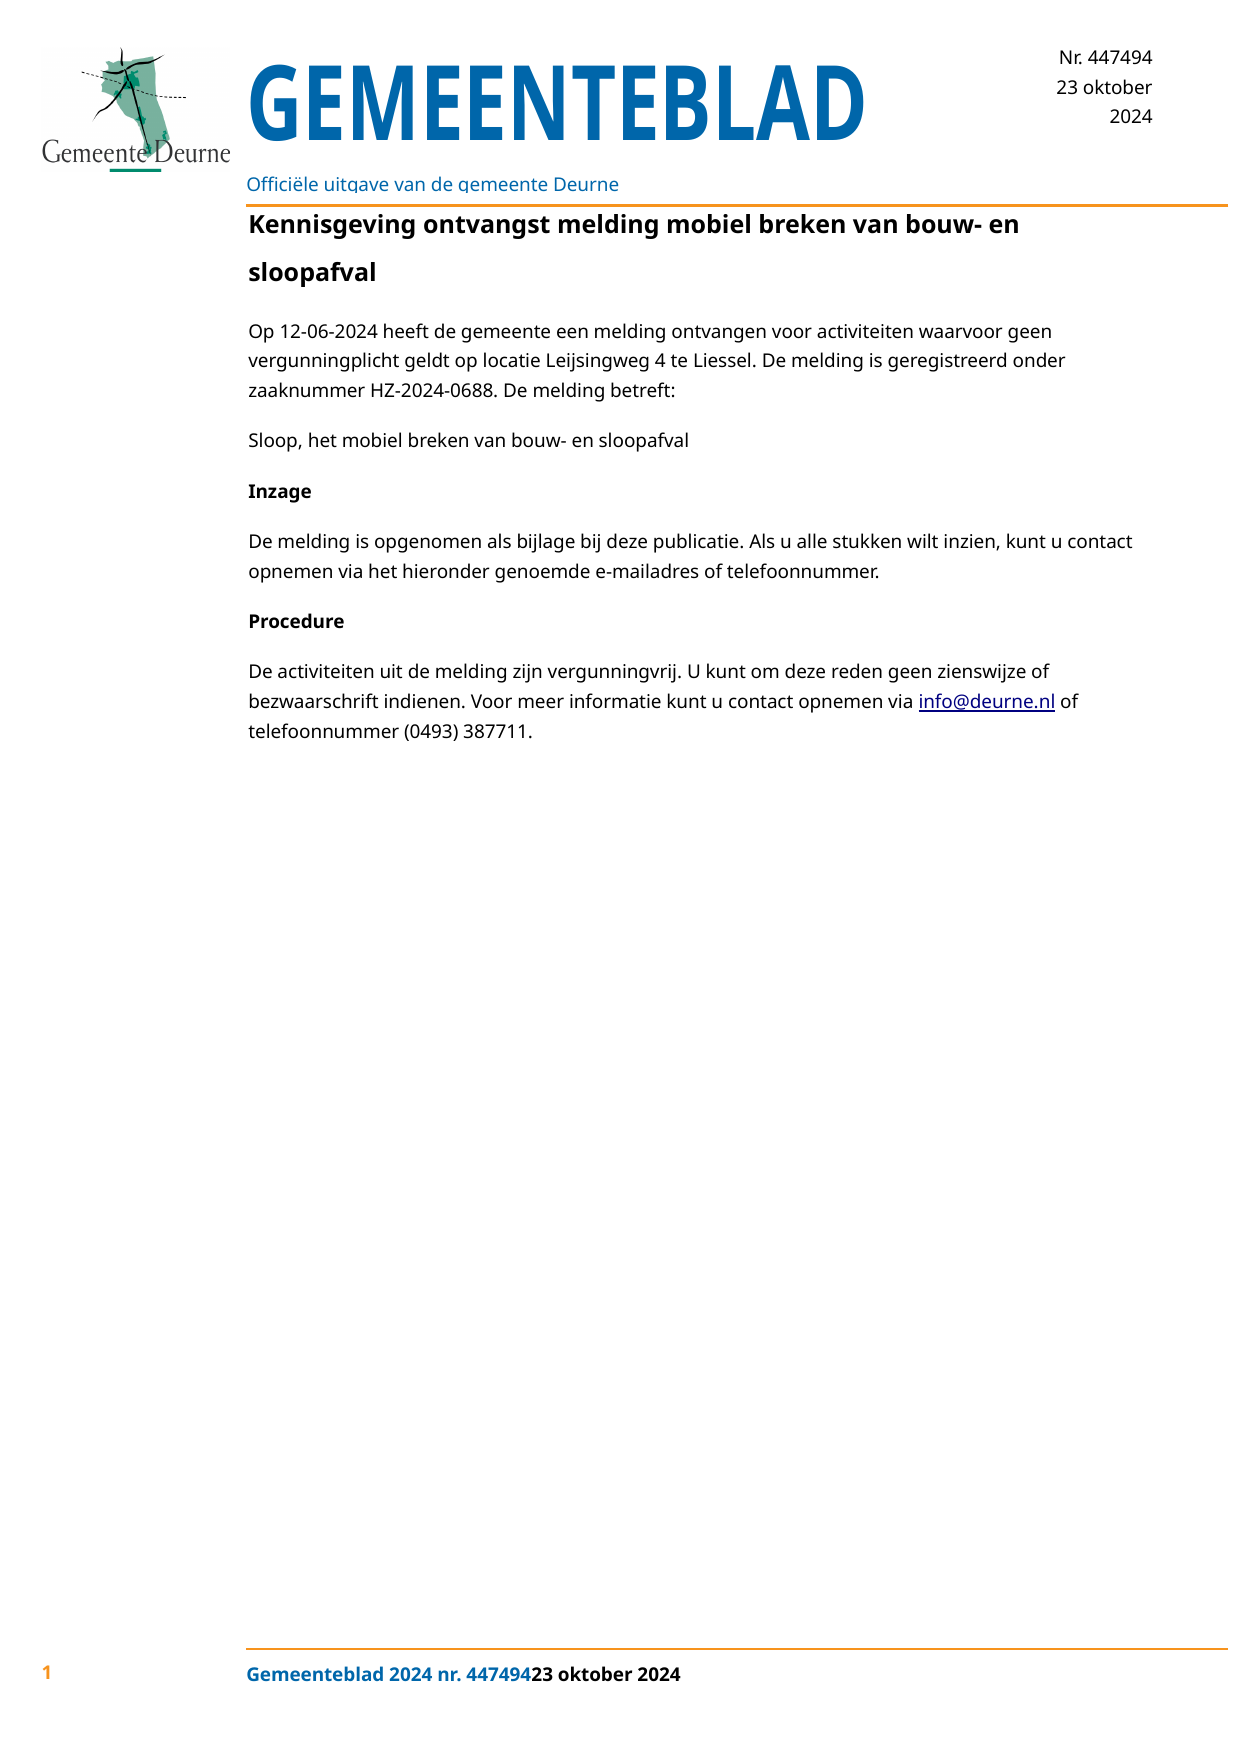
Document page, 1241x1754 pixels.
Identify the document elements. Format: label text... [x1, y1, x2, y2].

text De melding is opgenomen als bijlage bij deze publicatie. Als u alle stukken wilt inzien, kunt u contact opnemen via het hieronder genoemde e-mailadres of telefoonnummer. [248, 528, 1152, 584]
text Inzage [248, 478, 1152, 504]
text De activiteiten uit de melding zijn vergunningvrij. U kunt om deze reden geen zienswijze of bezwaarschrift indienen. Voor meer informatie kunt u contact opnemen via info@deurne.nl of telefoonnummer (0493) 387711. [248, 659, 1152, 744]
text Op 12-06-2024 heeft de gemeente een melding ontvangen voor activiteiten waarvoor geen vergunningplicht geldt op locatie Leijsingweg 4 te Liessel. De melding is geregistreerd onder zaaknummer HZ-2024-0688. De melding betreft: [248, 318, 1152, 403]
picture [41, 47, 231, 172]
text Kennisgeving ontvangst melding mobiel breken van bouw- en sloopafval [248, 207, 1152, 288]
text Sloop, het mobiel breken van bouw- en sloopafval [248, 427, 1152, 453]
text Procedure [248, 608, 1152, 634]
